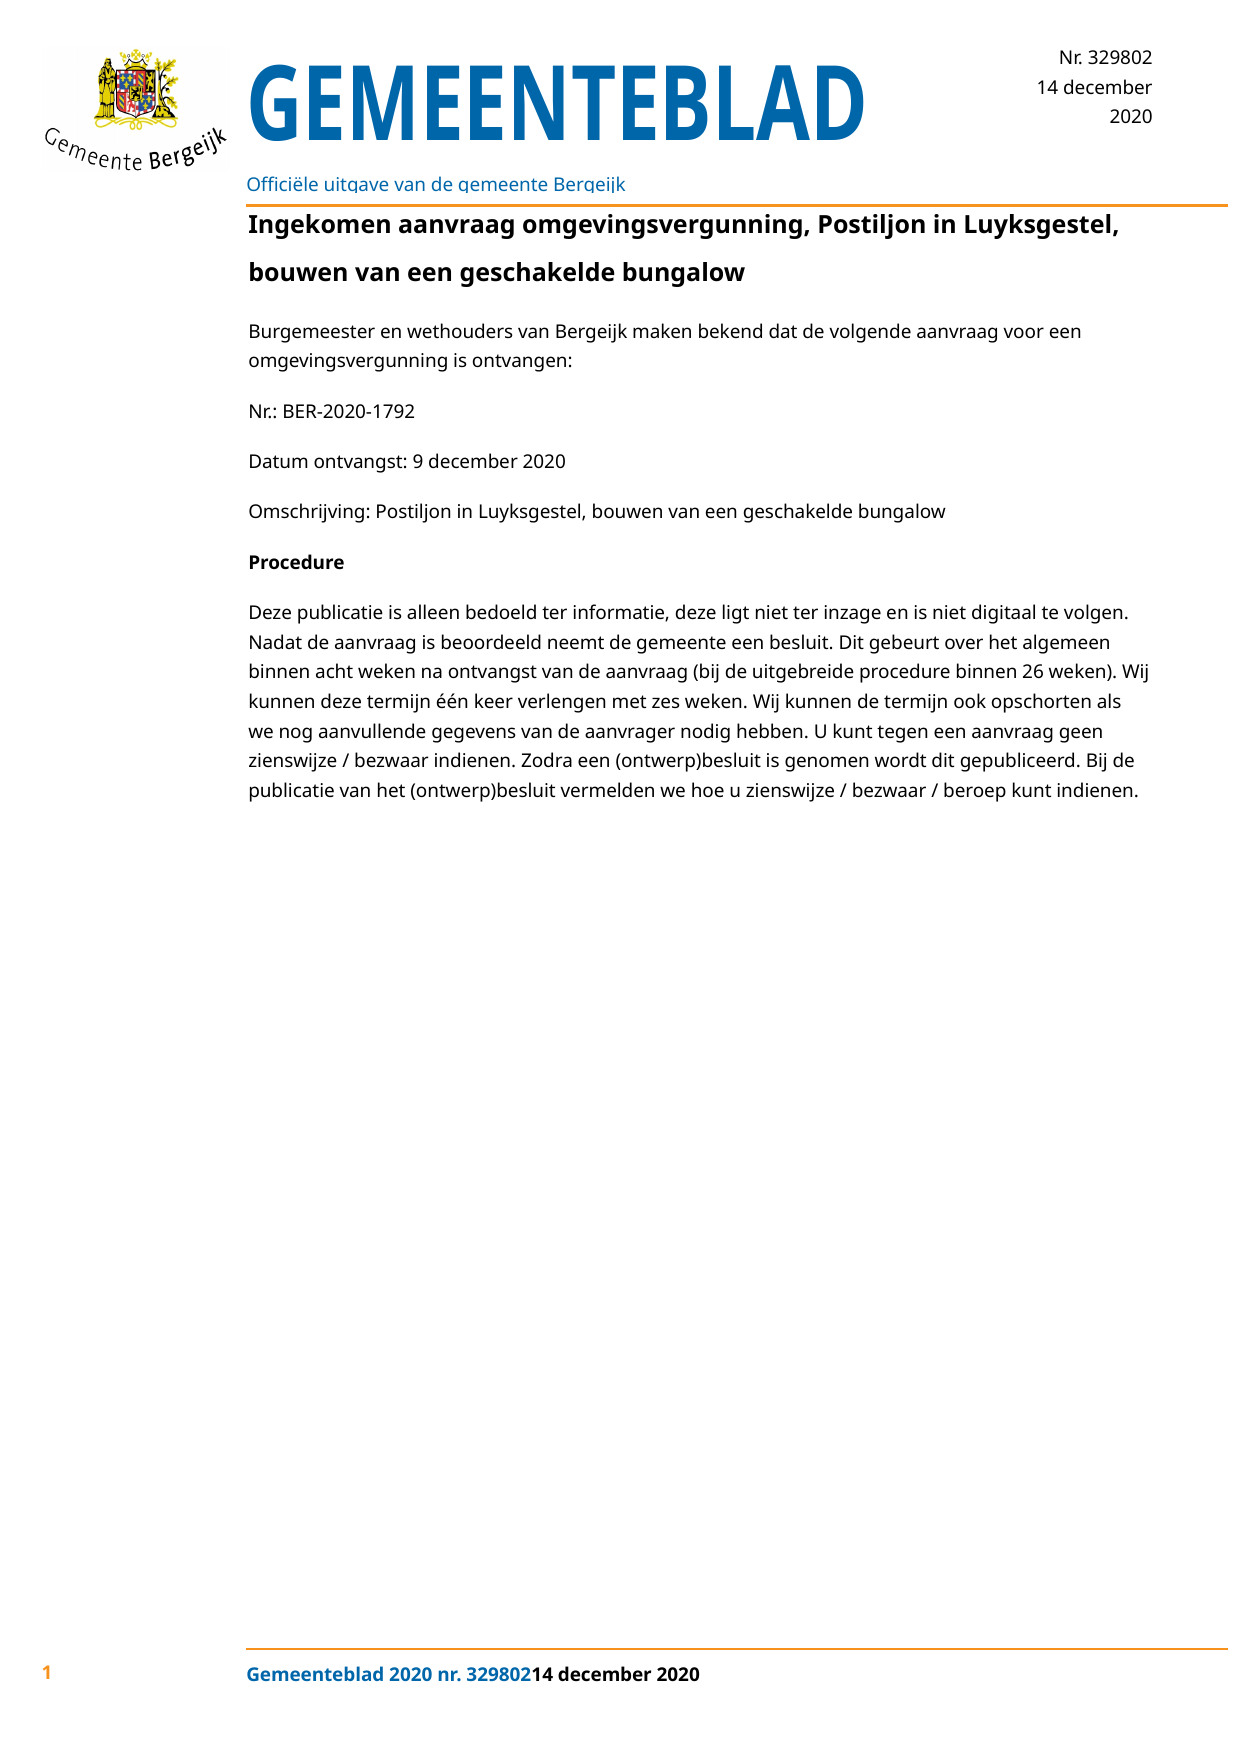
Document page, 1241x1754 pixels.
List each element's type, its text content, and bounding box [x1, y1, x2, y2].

text Omschrijving: Postiljon in Luyksgestel, bouwen van een geschakelde bungalow [248, 499, 1152, 524]
text Procedure [248, 549, 1152, 575]
text Burgemeester en wethouders van Bergeijk maken bekend dat de volgende aanvraag voor een omgevingsvergunning is ontvangen: [248, 318, 1152, 373]
text Deze publicatie is alleen bedoeld ter informatie, deze ligt niet ter inzage en is niet digitaal te volgen. Nadat de aanvraag is beoordeeld neemt de gemeente een besluit. Dit gebeurt over het algemeen binnen acht weken na ontvangst van de aanvraag (bij de uitgebreide procedure binnen 26 weken). Wij kunnen deze termijn één keer verlengen met zes weken. Wij kunnen de termijn ook opschorten als we nog aanvullende gegevens van de aanvrager nodig hebben. U kunt tegen een aanvraag geen zienswijze / bezwaar indienen. Zodra een (ontwerp)besluit is genomen wordt dit gepubliceerd. Bij de publicatie van het (ontwerp)besluit vermelden we hoe u zienswijze / bezwaar / beroep kunt indienen. [248, 599, 1152, 803]
text Nr.: BER-2020-1792 [248, 398, 1152, 424]
picture [41, 47, 231, 172]
text Datum ontvangst: 9 december 2020 [248, 448, 1152, 474]
text Ingekomen aanvraag omgevingsvergunning, Postiljon in Luyksgestel, bouwen van een geschakelde bungalow [248, 207, 1152, 288]
